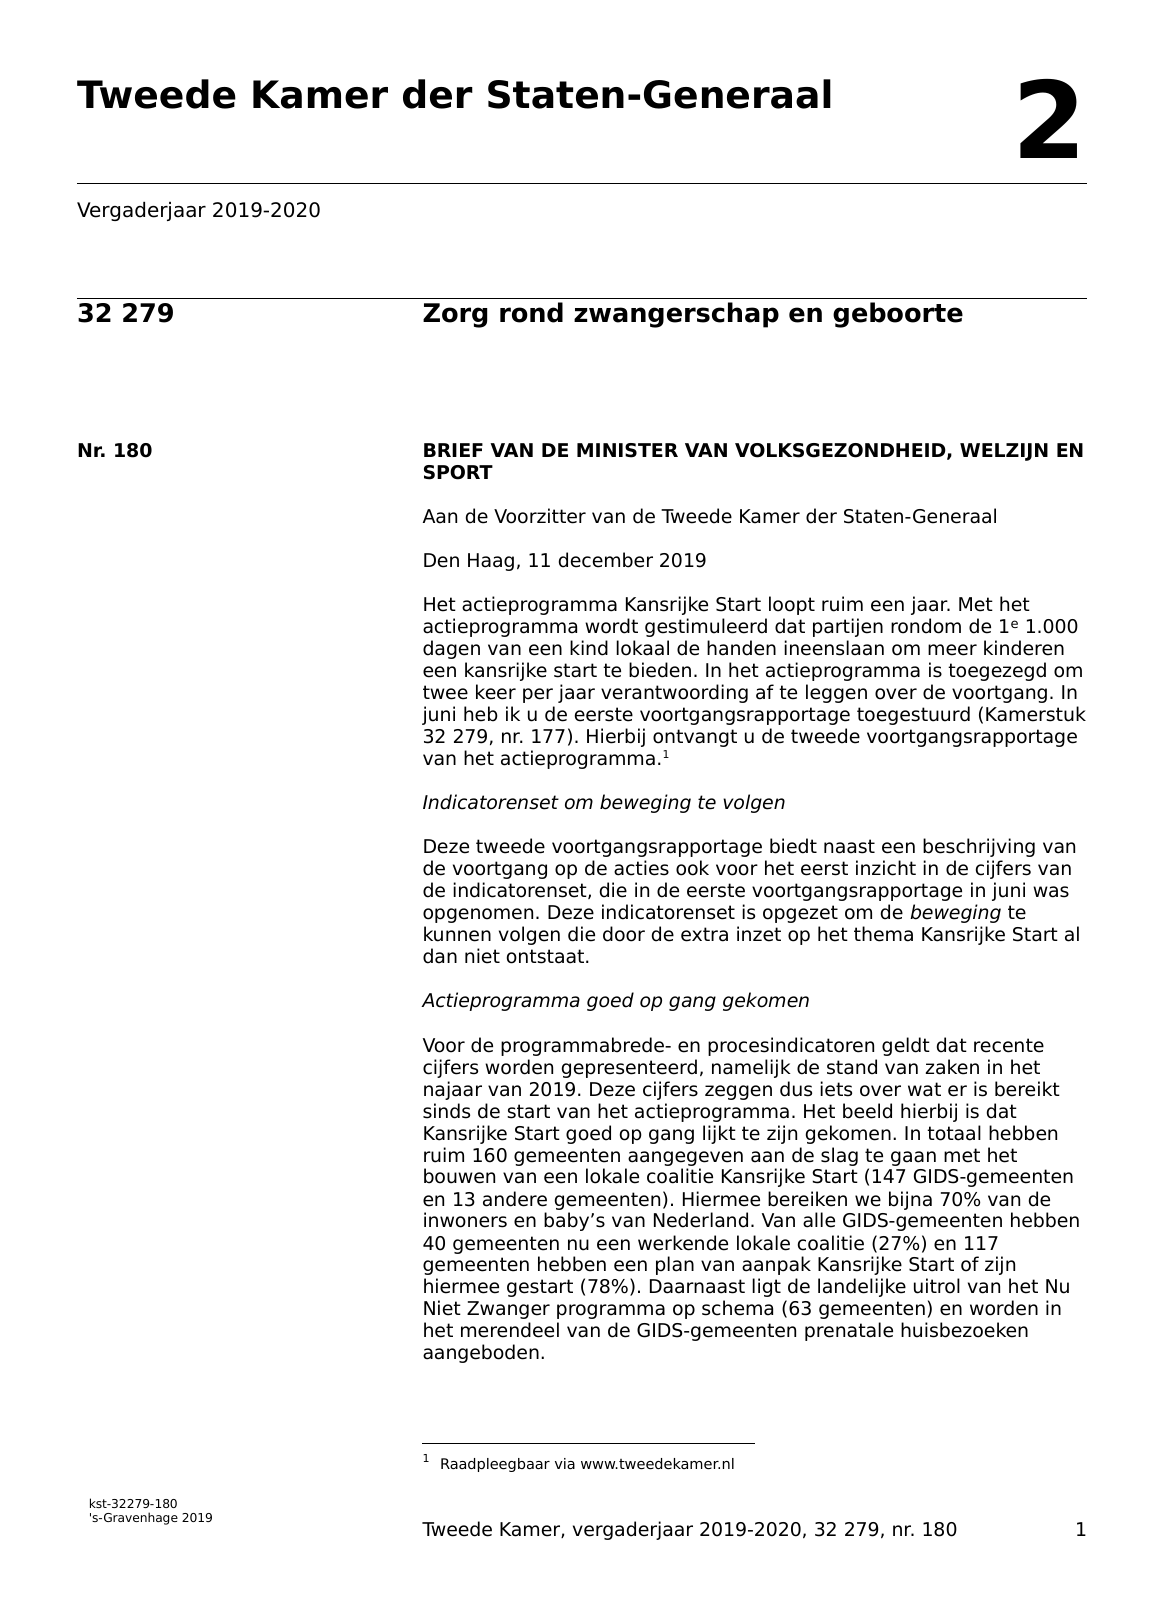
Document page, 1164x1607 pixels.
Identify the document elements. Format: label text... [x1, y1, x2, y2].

table_header Tweede Kamer der Staten-Generaal [77, 59, 886, 183]
subtitle Actieprogramma goed op gang gekomen [422, 990, 1087, 1012]
text Den Haag, 11 december 2019 [422, 550, 1087, 572]
text Deze tweede voortgangsrapportage biedt naast een beschrijving van de voortgang op de acties ook voor het eerst inzicht in de cijfers van de indicatorenset, die in de eerste voortgangsrapportage in juni was opgenomen. Deze indicatorenset is opgezet om de beweging te kunnen volgen die door de extra inzet op het thema Kansrijke Start al dan niet ontstaat. [422, 836, 1087, 968]
text Het actieprogramma Kansrijke Start loopt ruim een jaar. Met het actieprogramma wordt gestimuleerd dat partijen rondom de 1e 1.000 dagen van een kind lokaal de handen ineenslaan om meer kinderen een kansrijke start te bieden. In het actieprogramma is toegezegd om twee keer per jaar verantwoording af te leggen over de voortgang. In juni heb ik u de eerste voortgangsrapportage toegestuurd (Kamerstuk 32 279, nr. 177). Hierbij ontvangt u de tweede voortgangsrapportage van het actieprogramma. [422, 594, 1087, 770]
table_cell Vergaderjaar 2019-2020 [77, 184, 1087, 298]
subtitle Indicatorenset om beweging te volgen [422, 792, 1087, 814]
text Aan de Voorzitter van de Tweede Kamer der Staten-Generaal [422, 506, 1087, 528]
subtitle Nr. 180 BRIEF VAN DE MINISTER VAN VOLKSGEZONDHEID, WELZIJN EN SPORT [77, 440, 1087, 484]
text Voor de programmabrede- en procesindicatoren geldt dat recente cijfers worden gepresenteerd, namelijk de stand van zaken in het najaar van 2019. Deze cijfers zeggen dus iets over wat er is bereikt sinds de start van het actieprogramma. Het beeld hierbij is dat Kansrijke Start goed op gang lijkt te zijn gekomen. In totaal hebben ruim 160 gemeenten aangegeven aan de slag te gaan met het bouwen van een lokale coalitie Kansrijke Start (147 GIDS-gemeenten en 13 andere gemeenten). Hiermee bereiken we bijna 70% van de inwoners en baby’s van Nederland. Van alle GIDS-gemeenten hebben 40 gemeenten nu een werkende lokale coalitie (27%) en 117 gemeenten hebben een plan van aanpak Kansrijke Start of zijn hiermee gestart (78%). Daarnaast ligt de landelijke uitrol van het Nu Niet Zwanger programma op schema (63 gemeenten) en worden in het merendeel van de GIDS-gemeenten prenatale huisbezoeken aangeboden. [422, 1034, 1087, 1364]
text kst-32279-180 [88, 1497, 323, 1511]
text 's-Gravenhage 2019 [88, 1511, 323, 1525]
table_header 2 [886, 59, 1087, 183]
subtitle 32 279 Zorg rond zwangerschap en geboorte [77, 299, 1087, 329]
text Raadpleegbaar via www.tweedekamer.nl [422, 1452, 1087, 1474]
